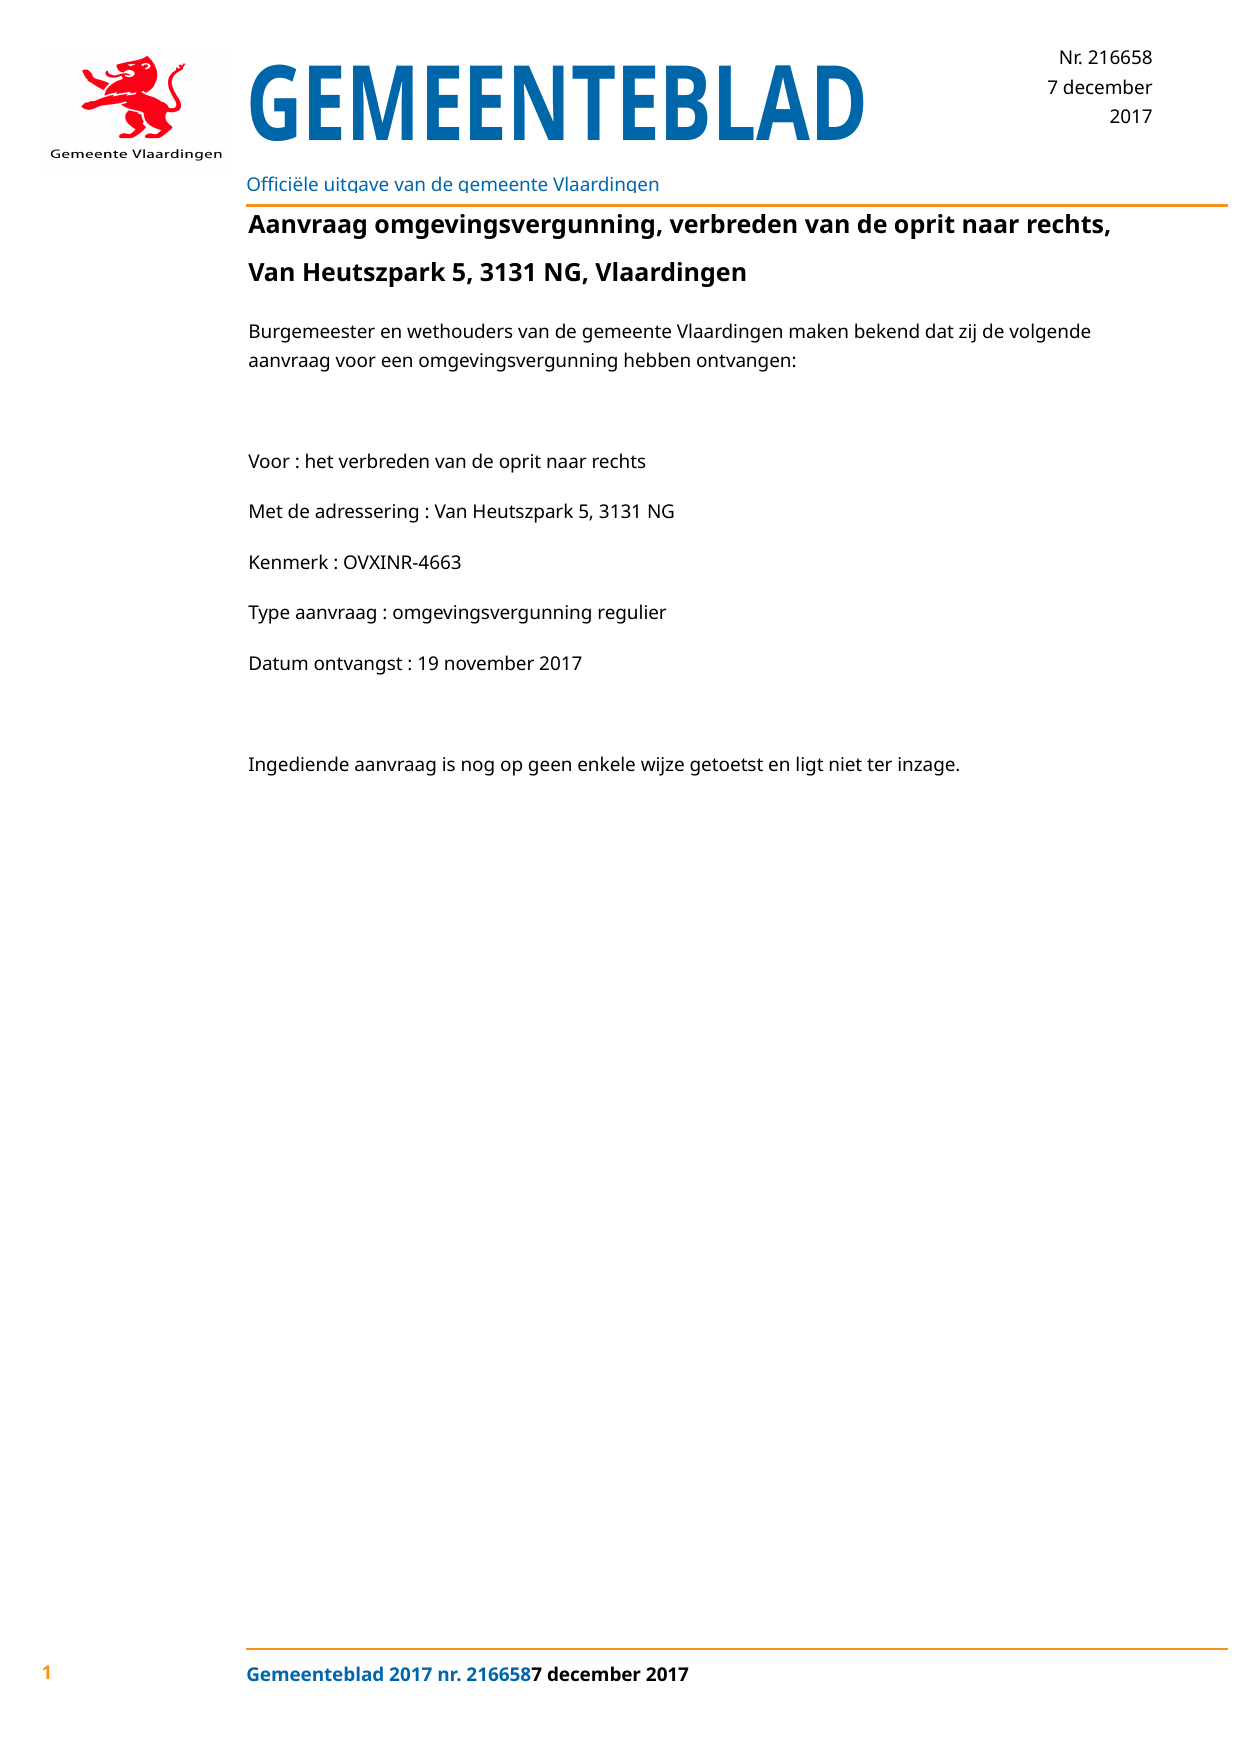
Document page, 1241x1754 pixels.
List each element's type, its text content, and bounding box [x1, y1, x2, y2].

text Met de adressering : Van Heutszpark 5, 3131 NG [248, 499, 1152, 524]
text Datum ontvangst : 19 november 2017 [248, 650, 1152, 676]
text Voor : het verbreden van de oprit naar rechts [248, 448, 1152, 474]
text Kenmerk : OVXINR-4663 [248, 549, 1152, 575]
picture [41, 47, 231, 172]
text Type aanvraag : omgevingsvergunning regulier [248, 599, 1152, 625]
text Ingediende aanvraag is nog op geen enkele wijze getoetst en ligt niet ter inzage. [248, 751, 1152, 777]
text Aanvraag omgevingsvergunning, verbreden van de oprit naar rechts, Van Heutszpark 5, 3131 NG, Vlaardingen [248, 207, 1152, 288]
text Burgemeester en wethouders van de gemeente Vlaardingen maken bekend dat zij de volgende aanvraag voor een omgevingsvergunning hebben ontvangen: [248, 318, 1152, 373]
